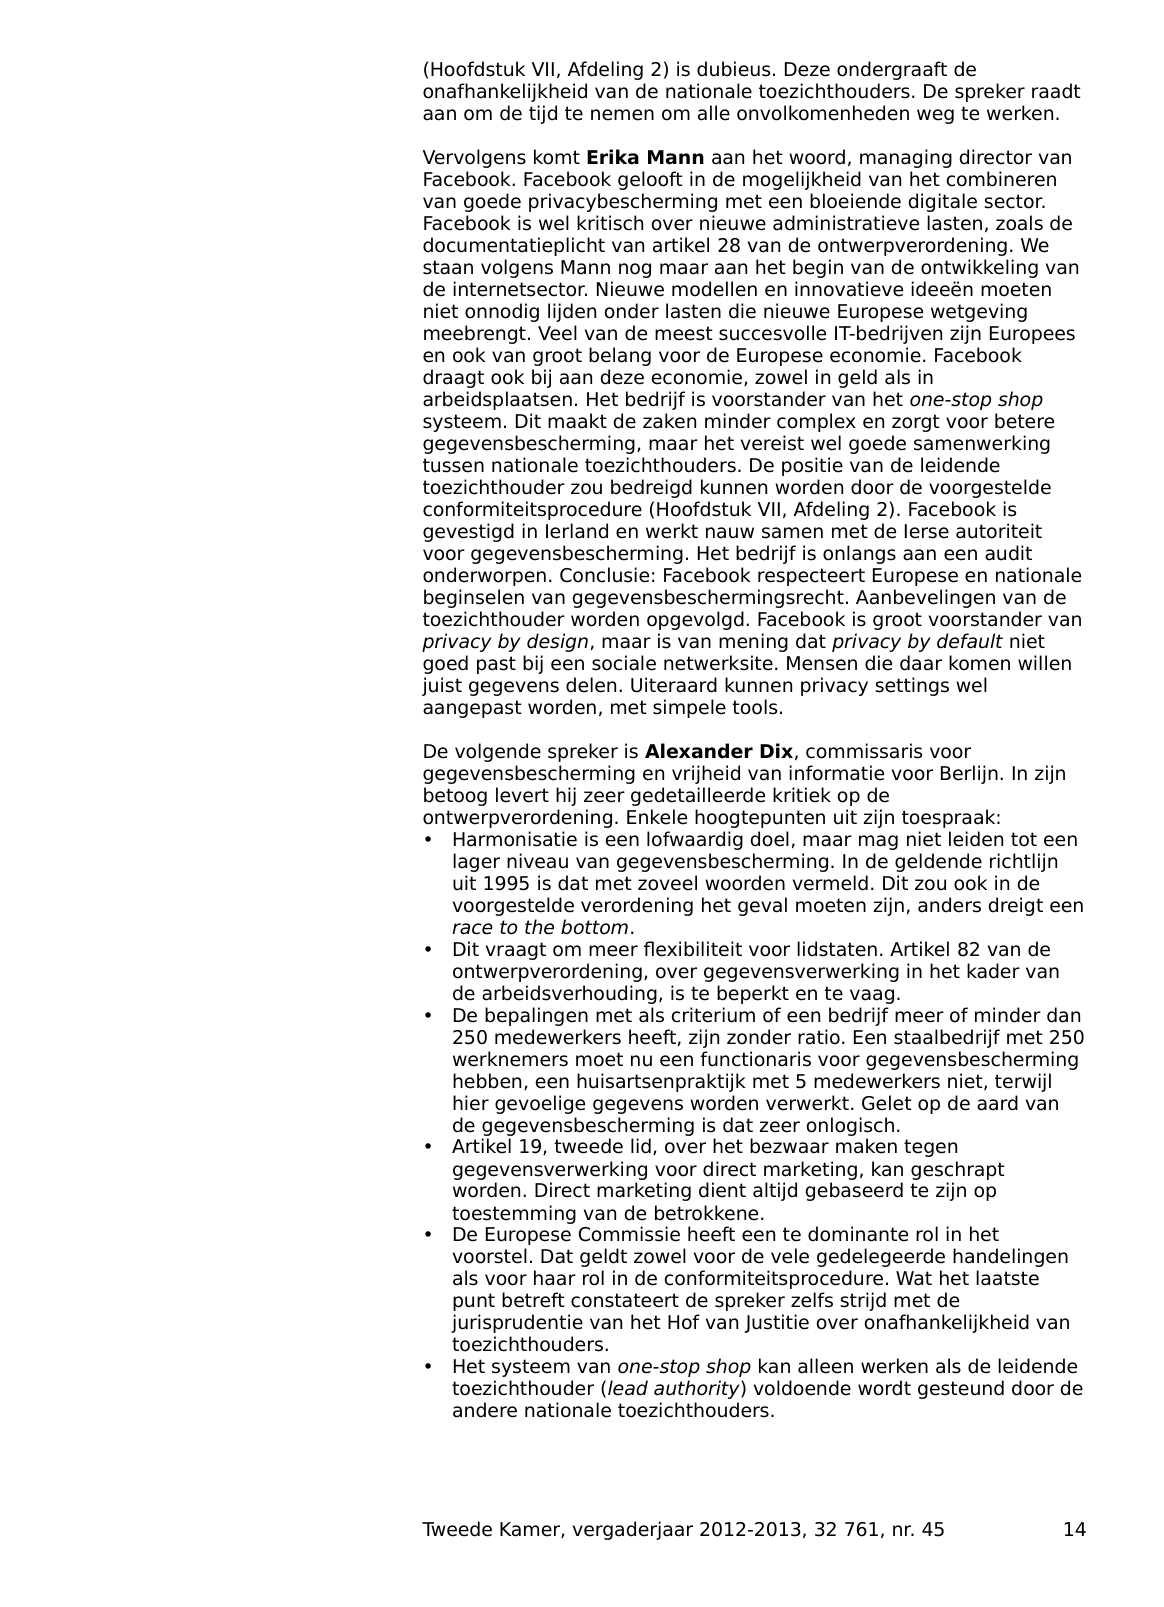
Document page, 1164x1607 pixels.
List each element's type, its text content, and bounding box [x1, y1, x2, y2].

text • De Europese Commissie heeft een te dominante rol in het voorstel. Dat geldt zowel voor de vele gedelegeerde handelingen als voor haar rol in de conformiteitsprocedure. Wat het laatste punt betreft constateert de spreker zelfs strijd met de jurisprudentie van het Hof van Justitie over onafhankelijkheid van toezichthouders. [422, 1224, 1087, 1356]
text • Harmonisatie is een lofwaardig doel, maar mag niet leiden tot een lager niveau van gegevensbescherming. In de geldende richtlijn uit 1995 is dat met zoveel woorden vermeld. Dit zou ook in de voorgestelde verordening het geval moeten zijn, anders dreigt een race to the bottom. [422, 829, 1087, 939]
text • Artikel 19, tweede lid, over het bezwaar maken tegen gegevensverwerking voor direct marketing, kan geschrapt worden. Direct marketing dient altijd gebaseerd te zijn op toestemming van de betrokkene. [422, 1136, 1087, 1224]
text • De bepalingen met als criterium of een bedrijf meer of minder dan 250 medewerkers heeft, zijn zonder ratio. Een staalbedrijf met 250 werknemers moet nu een functionaris voor gegevensbescherming hebben, een huisartsenpraktijk met 5 medewerkers niet, terwijl hier gevoelige gegevens worden verwerkt. Gelet op de aard van de gegevensbescherming is dat zeer onlogisch. [422, 1004, 1087, 1136]
text • Het systeem van one-stop shop kan alleen werken als de leidende toezichthouder (lead authority) voldoende wordt gesteund door de andere nationale toezichthouders. [422, 1356, 1087, 1422]
text De volgende spreker is Alexander Dix, commissaris voor gegevensbescherming en vrijheid van informatie voor Berlijn. In zijn betoog levert hij zeer gedetailleerde kritiek op de ontwerpverordening. Enkele hoogtepunten uit zijn toespraak: [422, 741, 1087, 829]
text Vervolgens komt Erika Mann aan het woord, managing director van Facebook. Facebook gelooft in de mogelijkheid van het combineren van goede privacybescherming met een bloeiende digitale sector. Facebook is wel kritisch over nieuwe administratieve lasten, zoals de documentatieplicht van artikel 28 van de ontwerpverordening. We staan volgens Mann nog maar aan het begin van de ontwikkeling van de internetsector. Nieuwe modellen en innovatieve ideeën moeten niet onnodig lijden onder lasten die nieuwe Europese wetgeving meebrengt. Veel van de meest succesvolle IT-bedrijven zijn Europees en ook van groot belang voor de Europese economie. Facebook draagt ook bij aan deze economie, zowel in geld als in arbeidsplaatsen. Het bedrijf is voorstander van het one-stop shop systeem. Dit maakt de zaken minder complex en zorgt voor betere gegevensbescherming, maar het vereist wel goede samenwerking tussen nationale toezichthouders. De positie van de leidende toezichthouder zou bedreigd kunnen worden door de voorgestelde conformiteitsprocedure (Hoofdstuk VII, Afdeling 2). Facebook is gevestigd in Ierland en werkt nauw samen met de Ierse autoriteit voor gegevensbescherming. Het bedrijf is onlangs aan een audit onderworpen. Conclusie: Facebook respecteert Europese en nationale beginselen van gegevensbeschermingsrecht. Aanbevelingen van de toezichthouder worden opgevolgd. Facebook is groot voorstander van privacy by design, maar is van mening dat privacy by default niet goed past bij een sociale netwerksite. Mensen die daar komen willen juist gegevens delen. Uiteraard kunnen privacy settings wel aangepast worden, met simpele tools. [422, 147, 1087, 719]
text (Hoofdstuk VII, Afdeling 2) is dubieus. Deze ondergraaft de onafhankelijkheid van de nationale toezichthouders. De spreker raadt aan om de tijd te nemen om alle onvolkomenheden weg te werken. [422, 59, 1087, 125]
text • Dit vraagt om meer flexibiliteit voor lidstaten. Artikel 82 van de ontwerpverordening, over gegevensverwerking in het kader van de arbeidsverhouding, is te beperkt en te vaag. [422, 939, 1087, 1004]
